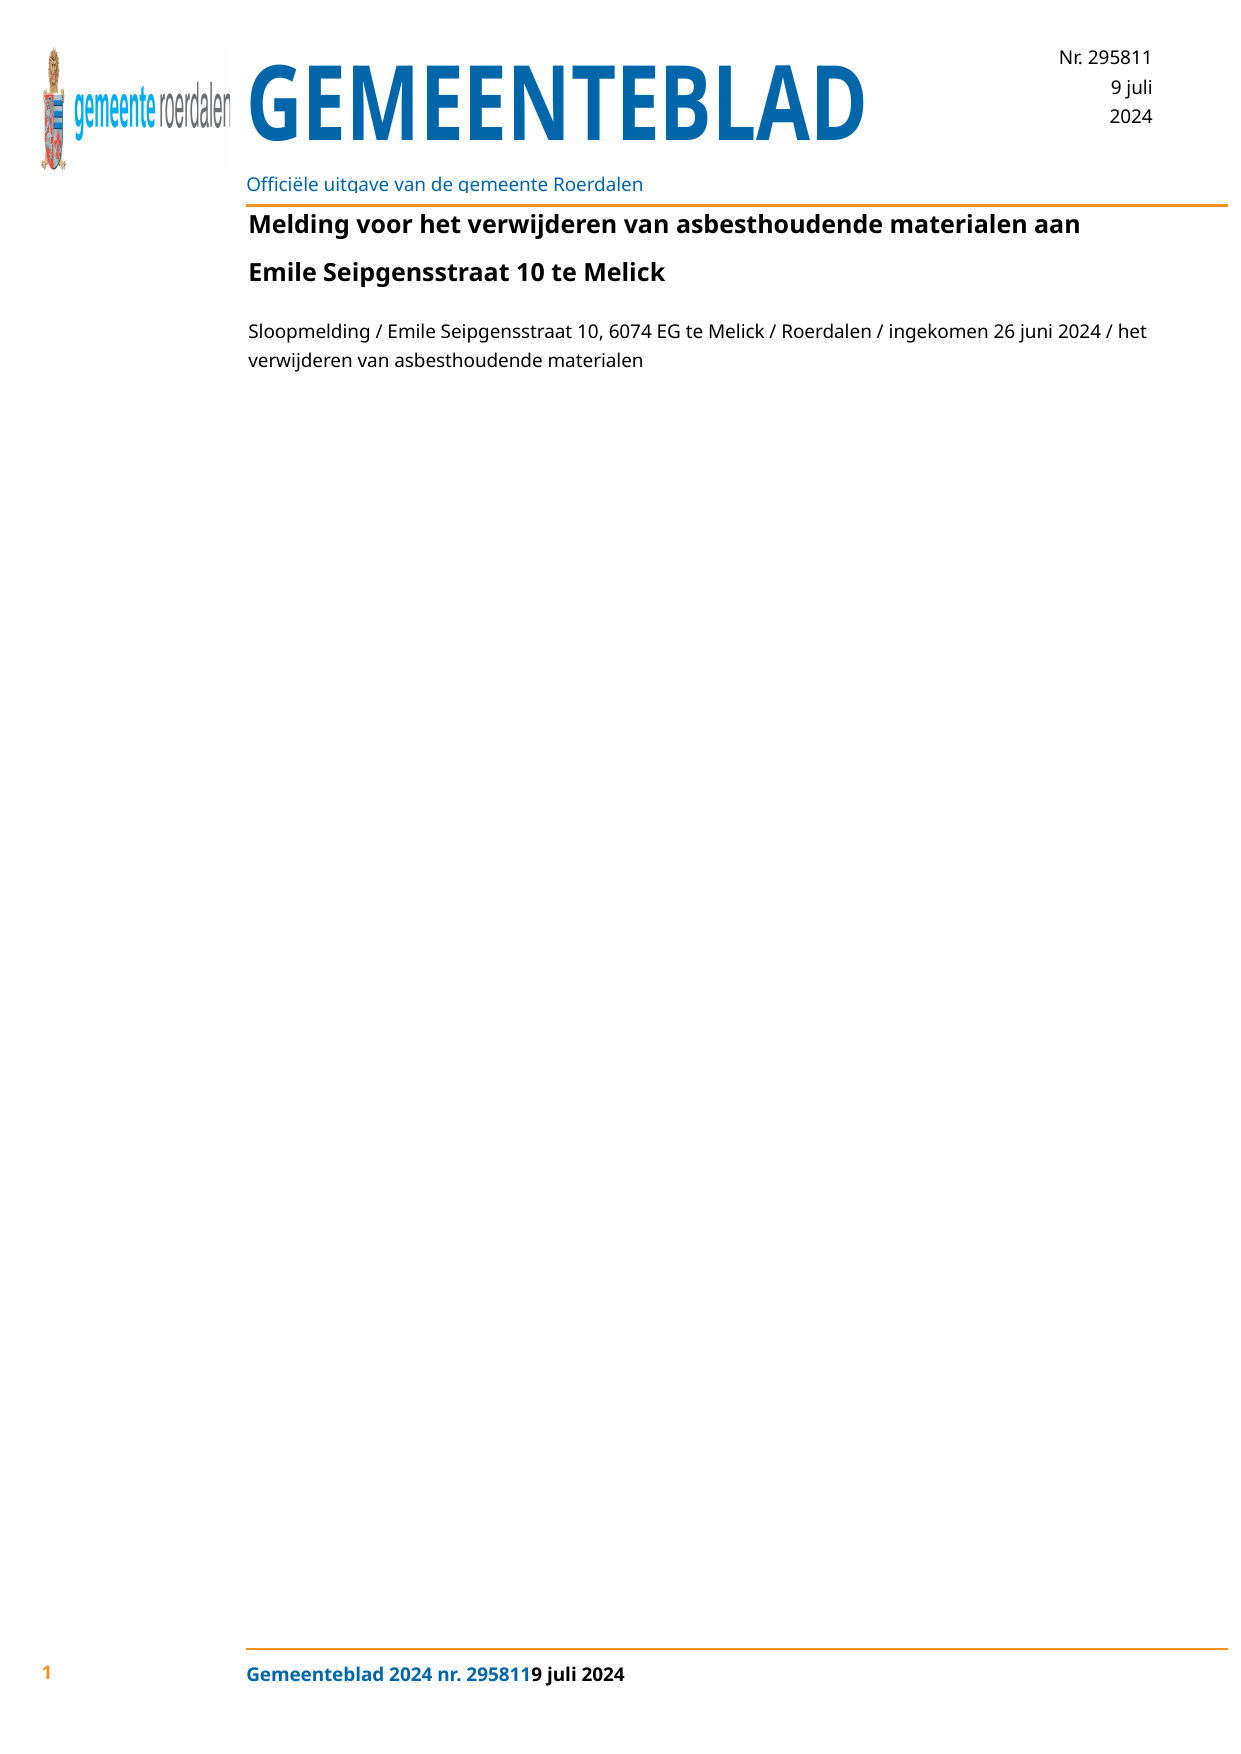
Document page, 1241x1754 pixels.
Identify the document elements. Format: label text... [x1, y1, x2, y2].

picture [41, 47, 231, 172]
text Melding voor het verwijderen van asbesthoudende materialen aan Emile Seipgensstraat 10 te Melick [248, 207, 1152, 288]
text Sloopmelding / Emile Seipgensstraat 10, 6074 EG te Melick / Roerdalen / ingekomen 26 juni 2024 / het verwijderen van asbesthoudende materialen [248, 318, 1152, 373]
